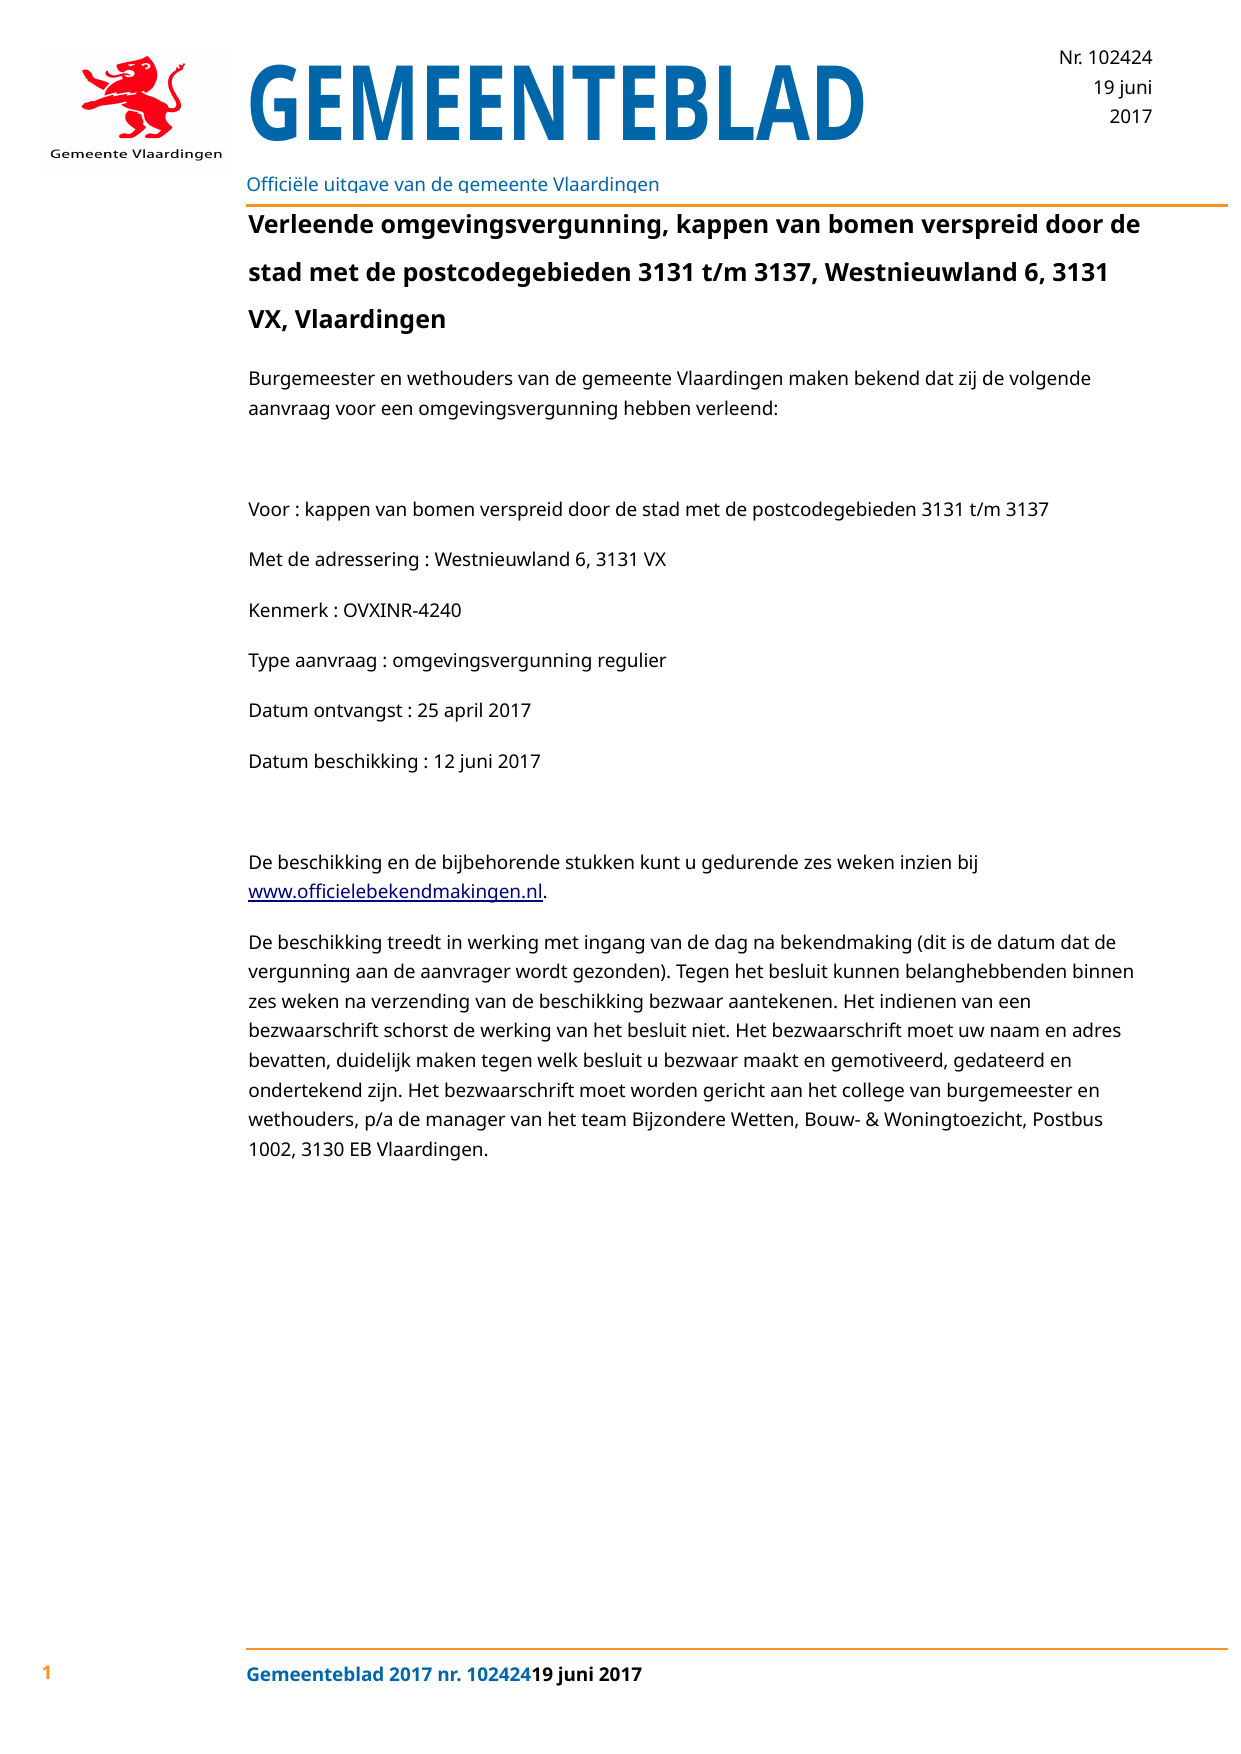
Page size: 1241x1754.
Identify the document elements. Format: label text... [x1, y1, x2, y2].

text De beschikking treedt in werking met ingang van de dag na bekendmaking (dit is de datum dat de vergunning aan de aanvrager wordt gezonden). Tegen het besluit kunnen belanghebbenden binnen zes weken na verzending van de beschikking bezwaar aantekenen. Het indienen van een bezwaarschrift schorst de werking van het besluit niet. Het bezwaarschrift moet uw naam en adres bevatten, duidelijk maken tegen welk besluit u bezwaar maakt en gemotiveerd, gedateerd en ondertekend zijn. Het bezwaarschrift moet worden gericht aan het college van burgemeester en wethouders, p/a de manager van het team Bijzondere Wetten, Bouw- & Woningtoezicht, Postbus 1002, 3130 EB Vlaardingen. [248, 929, 1152, 1162]
text Type aanvraag : omgevingsvergunning regulier [248, 647, 1152, 673]
text Met de adressering : Westnieuwland 6, 3131 VX [248, 546, 1152, 572]
text Voor : kappen van bomen verspreid door de stad met de postcodegebieden 3131 t/m 3137 [248, 496, 1152, 522]
picture [41, 47, 231, 172]
text Verleende omgevingsvergunning, kappen van bomen verspreid door de stad met de postcodegebieden 3131 t/m 3137, Westnieuwland 6, 3131 VX, Vlaardingen [248, 207, 1152, 336]
text Datum beschikking : 12 juni 2017 [248, 748, 1152, 774]
text Datum ontvangst : 25 april 2017 [248, 698, 1152, 723]
text De beschikking en de bijbehorende stukken kunt u gedurende zes weken inzien bij www.officielebekendmakingen.nl. [248, 849, 1152, 904]
text Burgemeester en wethouders van de gemeente Vlaardingen maken bekend dat zij de volgende aanvraag voor een omgevingsvergunning hebben verleend: [248, 366, 1152, 421]
text Kenmerk : OVXINR-4240 [248, 597, 1152, 622]
